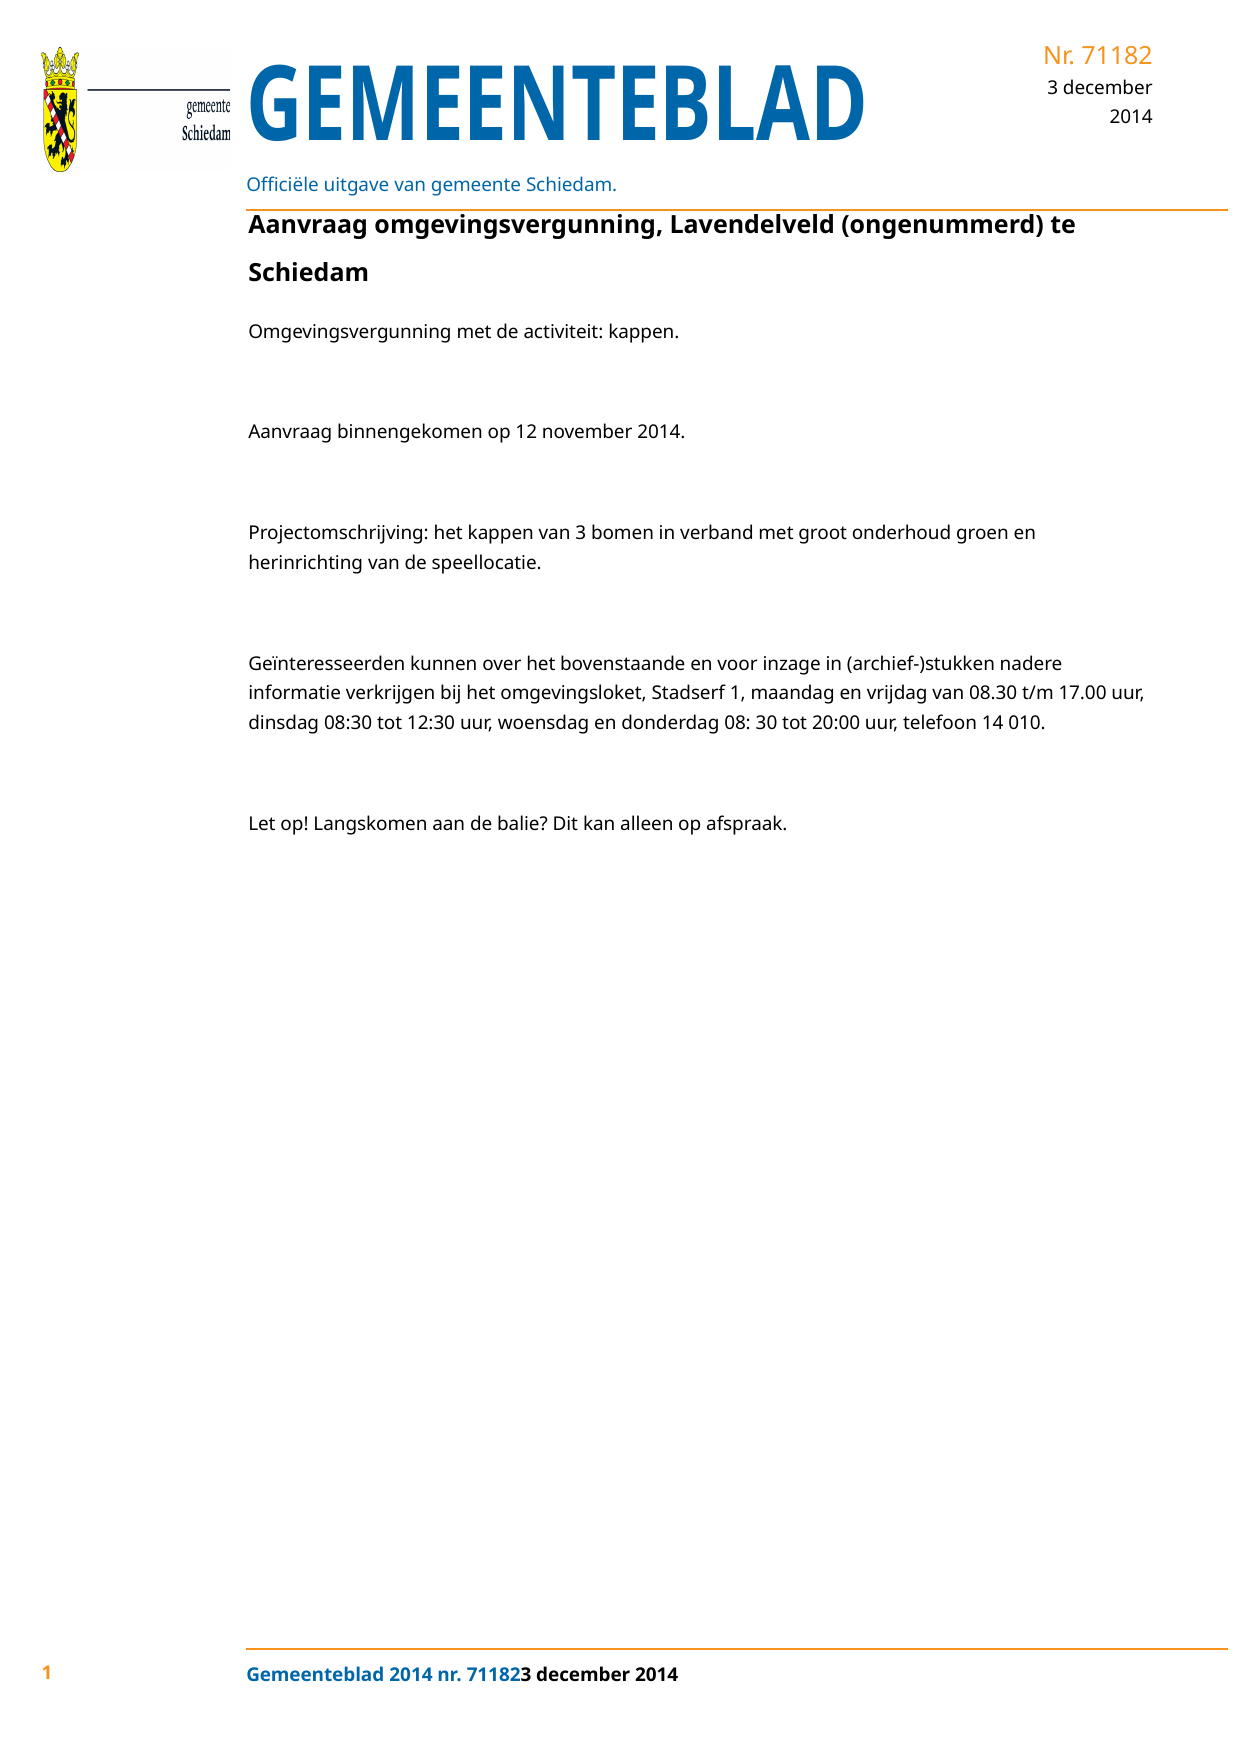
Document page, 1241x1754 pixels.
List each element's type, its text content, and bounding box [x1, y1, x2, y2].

text Aanvraag omgevingsvergunning, Lavendelveld (ongenummerd) te Schiedam [248, 211, 1152, 288]
text Let op! Langskomen aan de balie? Dit kan alleen op afspraak. [248, 810, 1152, 836]
text Geïnteresseerden kunnen over het bovenstaande en voor inzage in (archief-)stukken nadere informatie verkrijgen bij het omgevingsloket, Stadserf 1, maandag en vrijdag van 08.30 t/m 17.00 uur, dinsdag 08:30 tot 12:30 uur, woensdag en donderdag 08: 30 tot 20:00 uur, telefoon 14 010. [248, 650, 1152, 735]
text Projectomschrijving: het kappen van 3 bomen in verband met groot onderhoud groen en herinrichting van de speellocatie. [248, 519, 1152, 575]
picture [41, 47, 231, 172]
text Omgevingsvergunning met de activiteit: kappen. [248, 318, 1152, 344]
text Aanvraag binnengekomen op 12 november 2014. [248, 419, 1152, 444]
